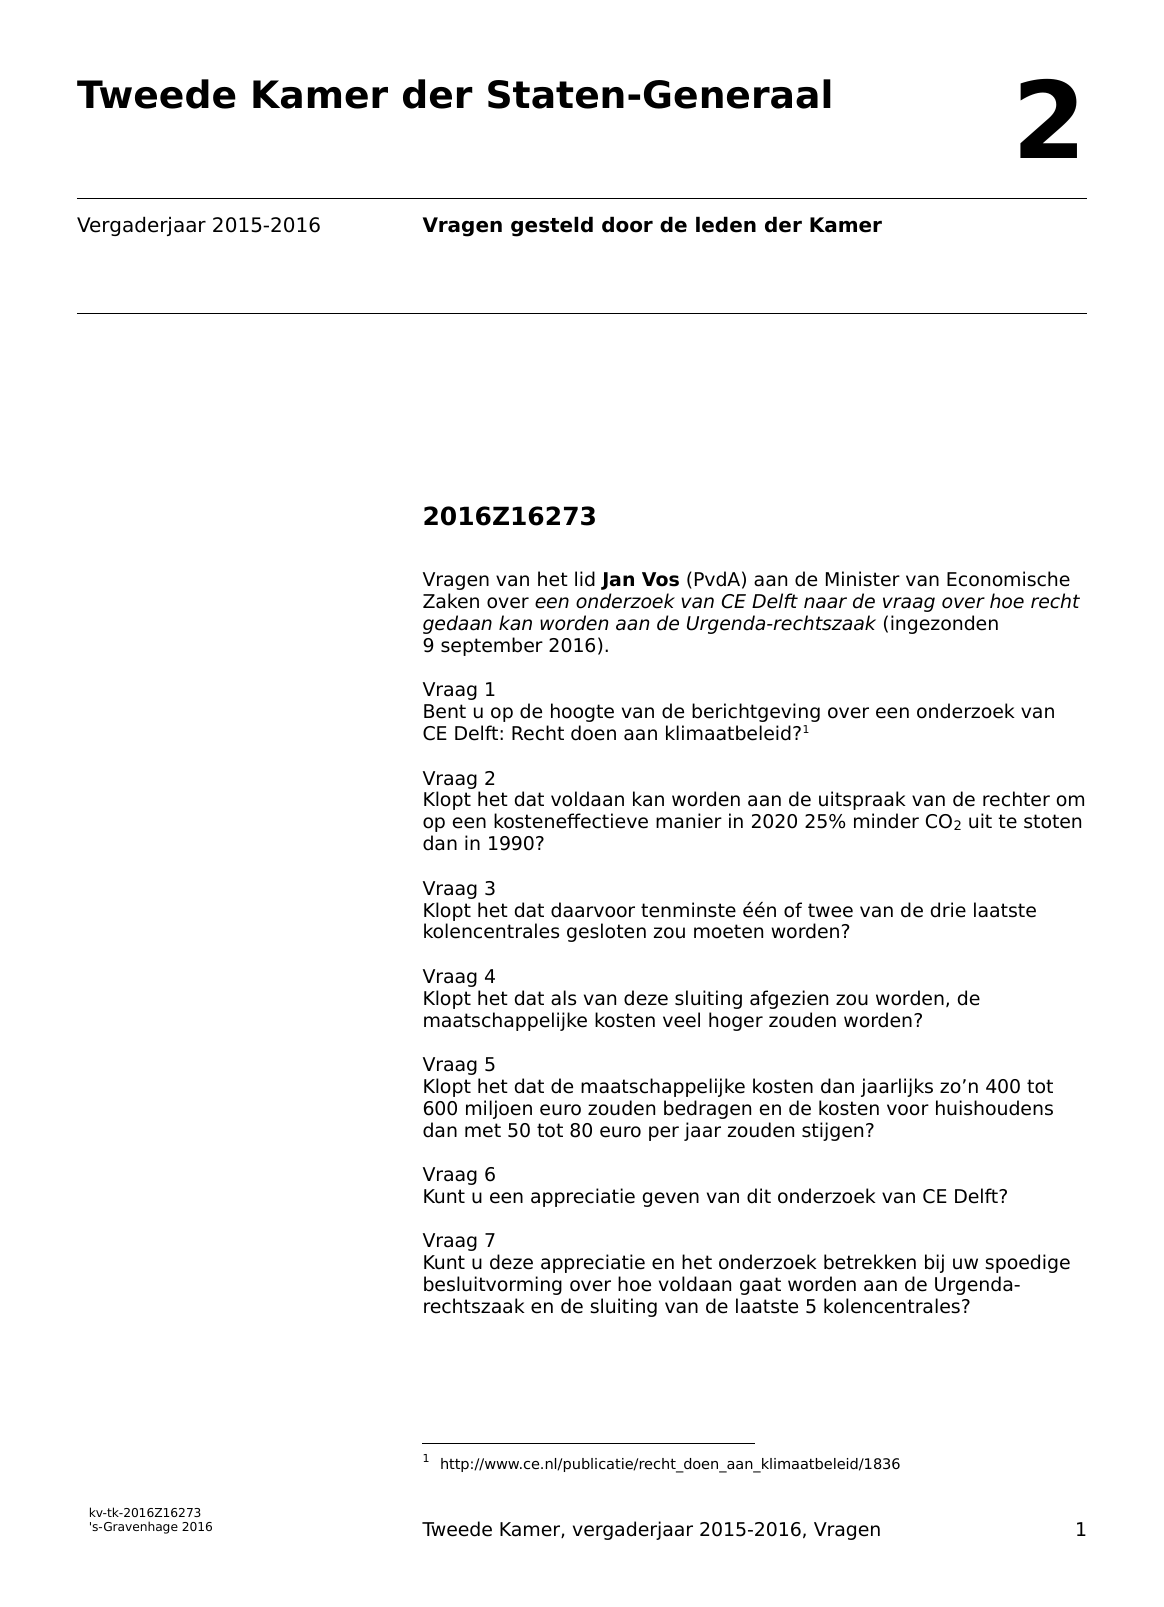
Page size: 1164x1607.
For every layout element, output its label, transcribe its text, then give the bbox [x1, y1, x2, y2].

text Vraag 4 [422, 966, 1087, 988]
text Vraag 7 [422, 1230, 1087, 1252]
text http://www.ce.nl/publicatie/recht_doen_aan_klimaatbeleid/1836 [422, 1452, 1087, 1474]
text Vraag 6 [422, 1164, 1087, 1186]
text 's-Gravenhage 2016 [88, 1520, 323, 1534]
table_header Tweede Kamer der Staten-Generaal [77, 59, 886, 198]
text 2016Z16273 [422, 502, 1087, 531]
text Vraag 2 [422, 767, 1087, 789]
text Vraag 3 [422, 877, 1087, 899]
text Kunt u een appreciatie geven van dit onderzoek van CE Delft? [422, 1186, 1087, 1208]
text Klopt het dat als van deze sluiting afgezien zou worden, de maatschappelijke kosten veel hoger zouden worden? [422, 988, 1087, 1032]
text Bent u op de hoogte van de berichtgeving over een onderzoek van CE Delft: Recht doen aan klimaatbeleid? [422, 701, 1087, 745]
table_cell Vragen gesteld door de leden der Kamer [422, 199, 1087, 313]
text Klopt het dat de maatschappelijke kosten dan jaarlijks zo’n 400 tot 600 miljoen euro zouden bedragen en de kosten voor huishoudens dan met 50 tot 80 euro per jaar zouden stijgen? [422, 1076, 1087, 1142]
text Kunt u deze appreciatie en het onderzoek betrekken bij uw spoedige besluitvorming over hoe voldaan gaat worden aan de Urgenda-rechtszaak en de sluiting van de laatste 5 kolencentrales? [422, 1252, 1087, 1318]
text Klopt het dat daarvoor tenminste één of twee van de drie laatste kolencentrales gesloten zou moeten worden? [422, 899, 1087, 943]
table_header 2 [886, 59, 1087, 198]
text Vraag 1 [422, 679, 1087, 701]
text Vragen van het lid Jan Vos (PvdA) aan de Minister van Economische Zaken over een onderzoek van CE Delft naar de vraag over hoe recht gedaan kan worden aan de Urgenda-rechtszaak (ingezonden 9 september 2016). [422, 569, 1087, 657]
text kv-tk-2016Z16273 [88, 1506, 323, 1520]
text Vraag 5 [422, 1054, 1087, 1076]
table_cell Vergaderjaar 2015-2016 [77, 199, 422, 313]
text Klopt het dat voldaan kan worden aan de uitspraak van de rechter om op een kosteneffectieve manier in 2020 25% minder CO2 uit te stoten dan in 1990? [422, 789, 1087, 855]
